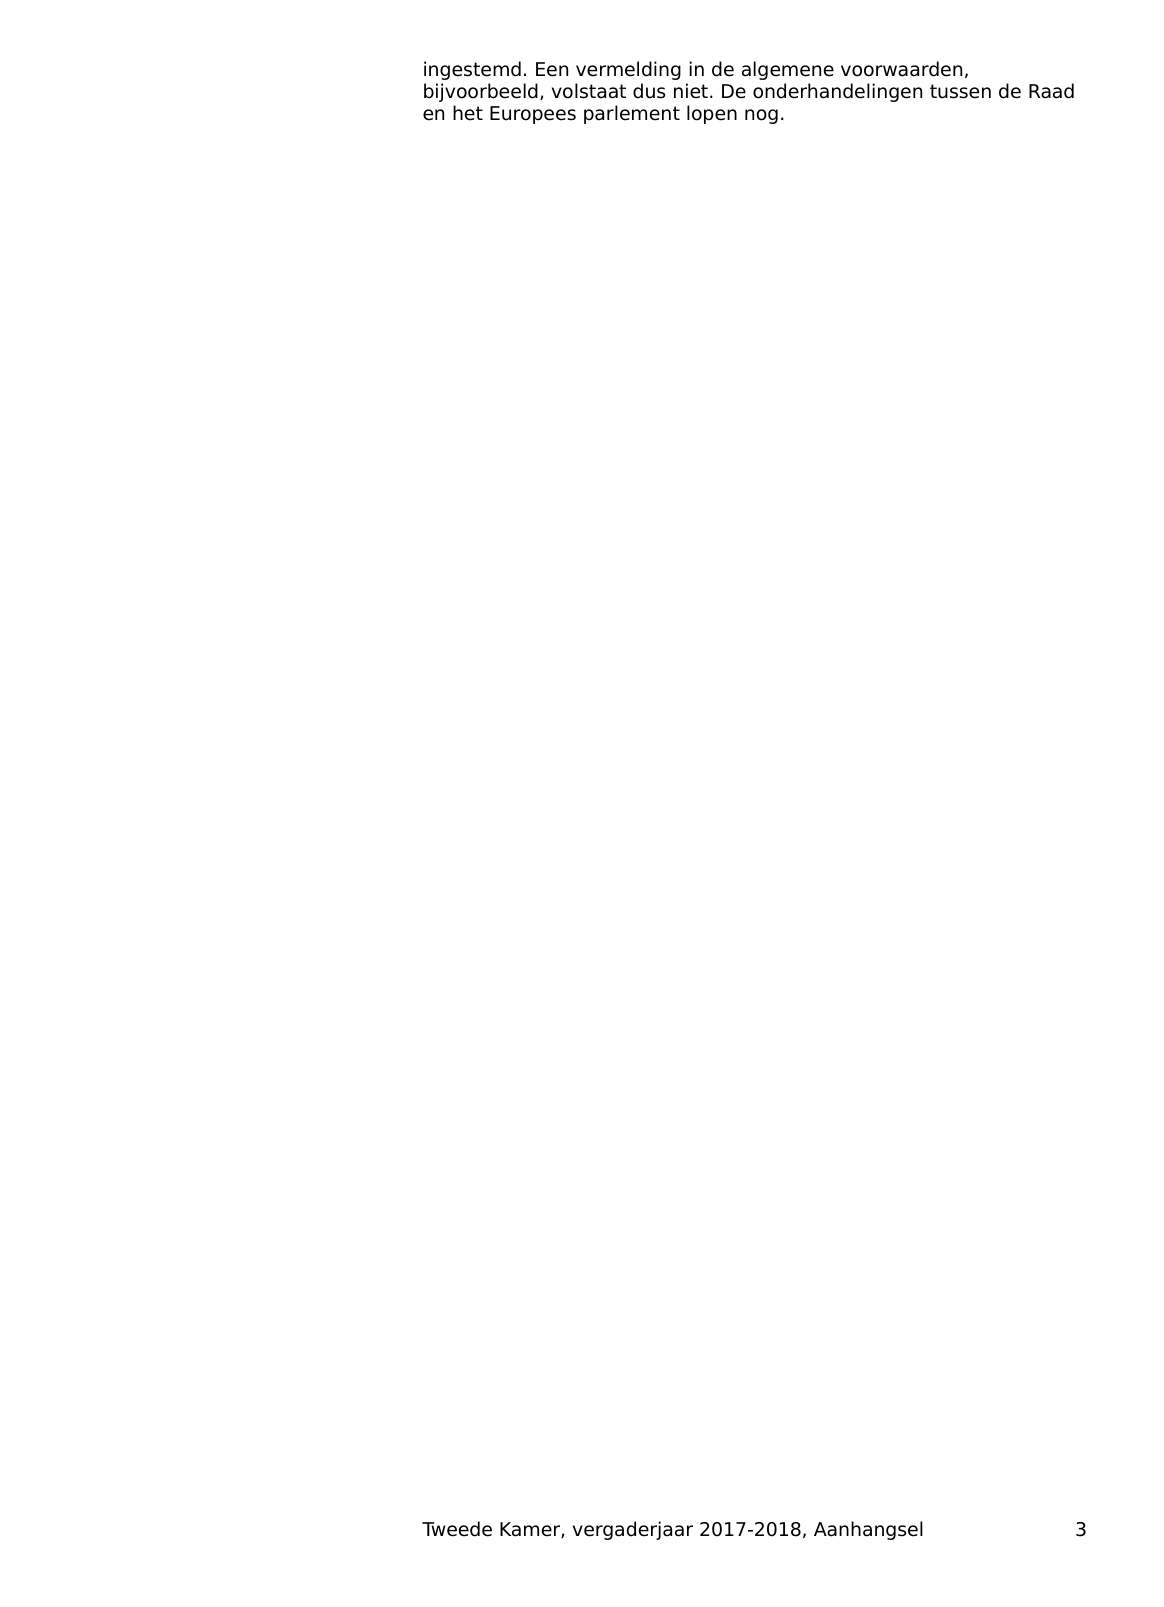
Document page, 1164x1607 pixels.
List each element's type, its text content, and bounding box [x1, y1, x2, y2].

text ingestemd. Een vermelding in de algemene voorwaarden, bijvoorbeeld, volstaat dus niet. De onderhandelingen tussen de Raad en het Europees parlement lopen nog. [422, 59, 1087, 125]
